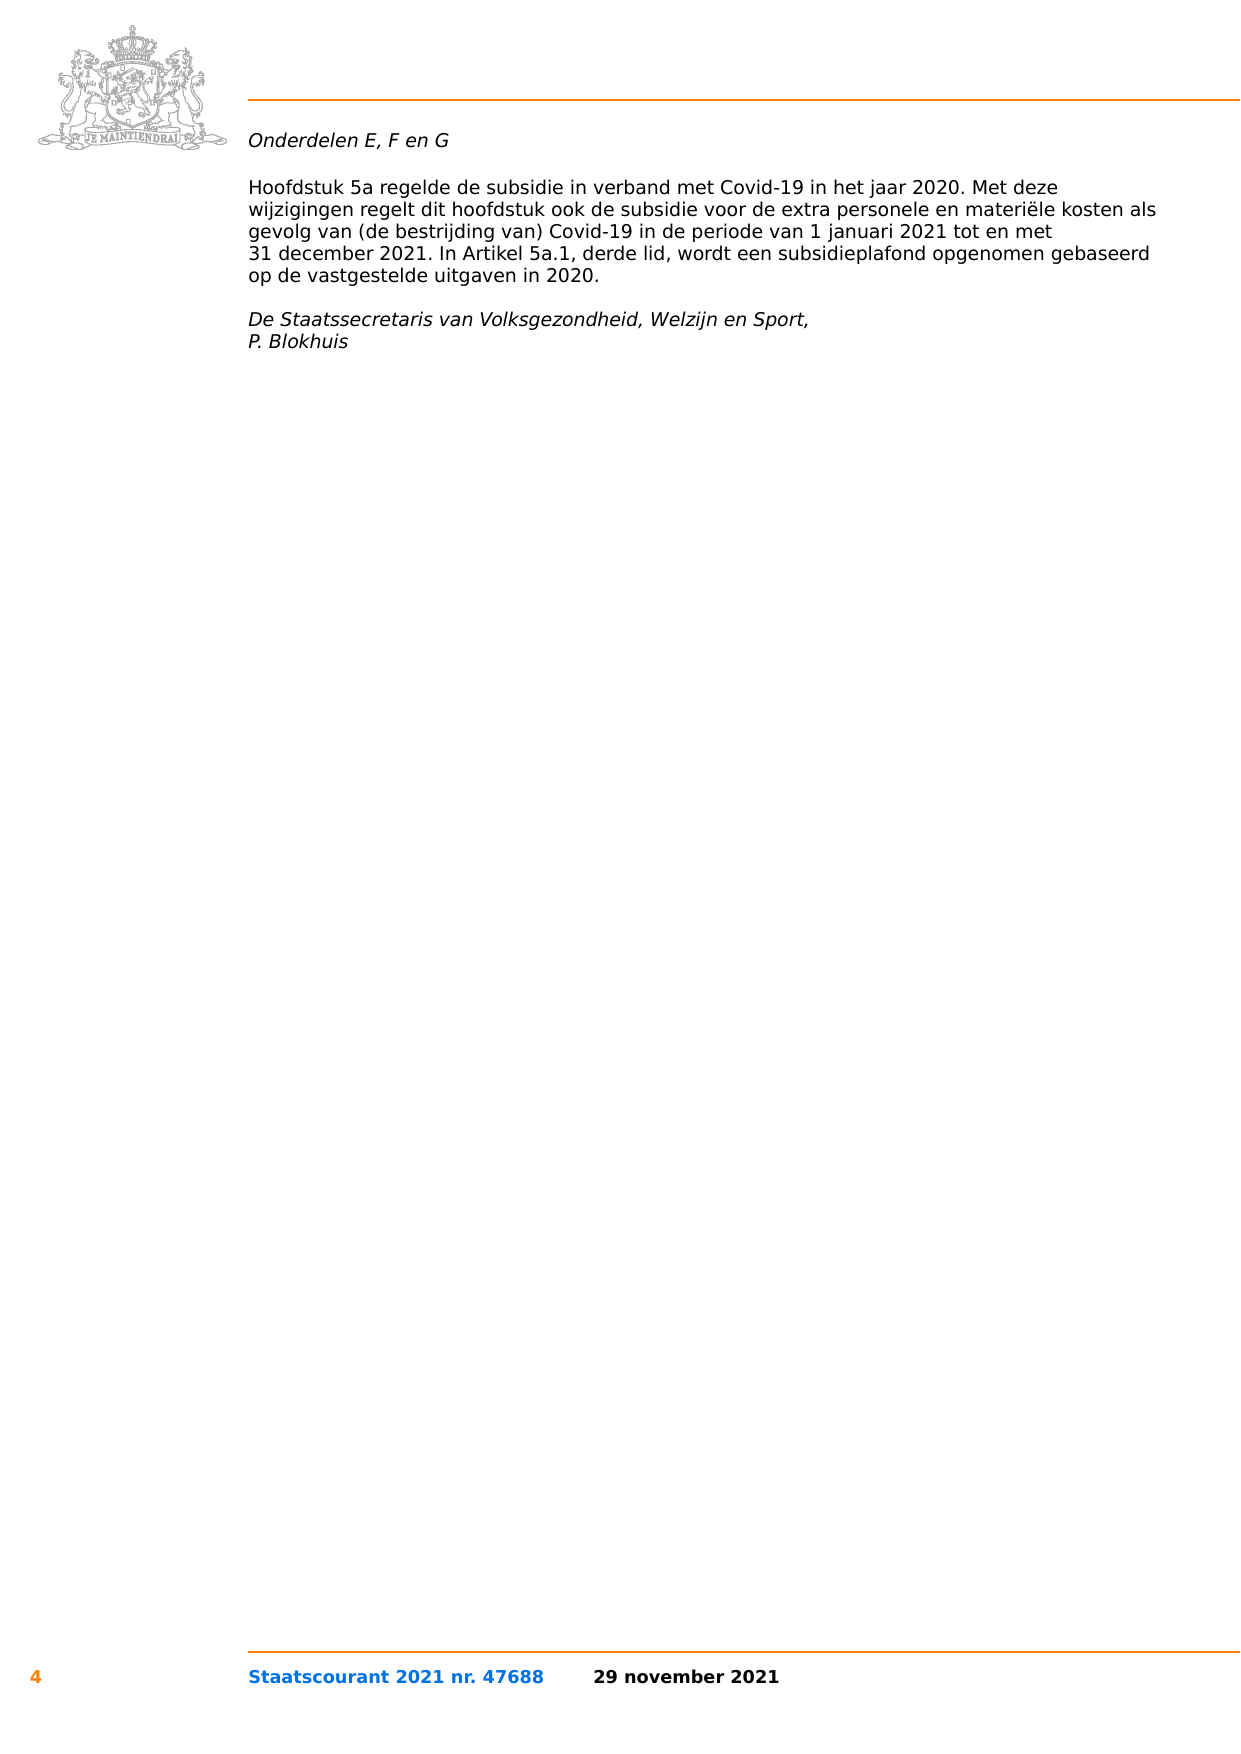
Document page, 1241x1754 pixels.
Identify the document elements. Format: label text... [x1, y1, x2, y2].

text De Staatssecretaris van Volksgezondheid, Welzijn en Sport, P. Blokhuis [248, 309, 1163, 353]
text Hoofdstuk 5a regelde de subsidie in verband met Covid-19 in het jaar 2020. Met deze wijzigingen regelt dit hoofdstuk ook de subsidie voor de extra personele en materiële kosten als gevolg van (de bestrijding van) Covid-19 in de periode van 1 januari 2021 tot en met 31 december 2021. In Artikel 5a.1, derde lid, wordt een subsidieplafond opgenomen gebaseerd op de vastgestelde uitgaven in 2020. [248, 177, 1163, 287]
picture [38, 25, 227, 150]
subtitle Onderdelen E, F en G [248, 130, 1163, 152]
